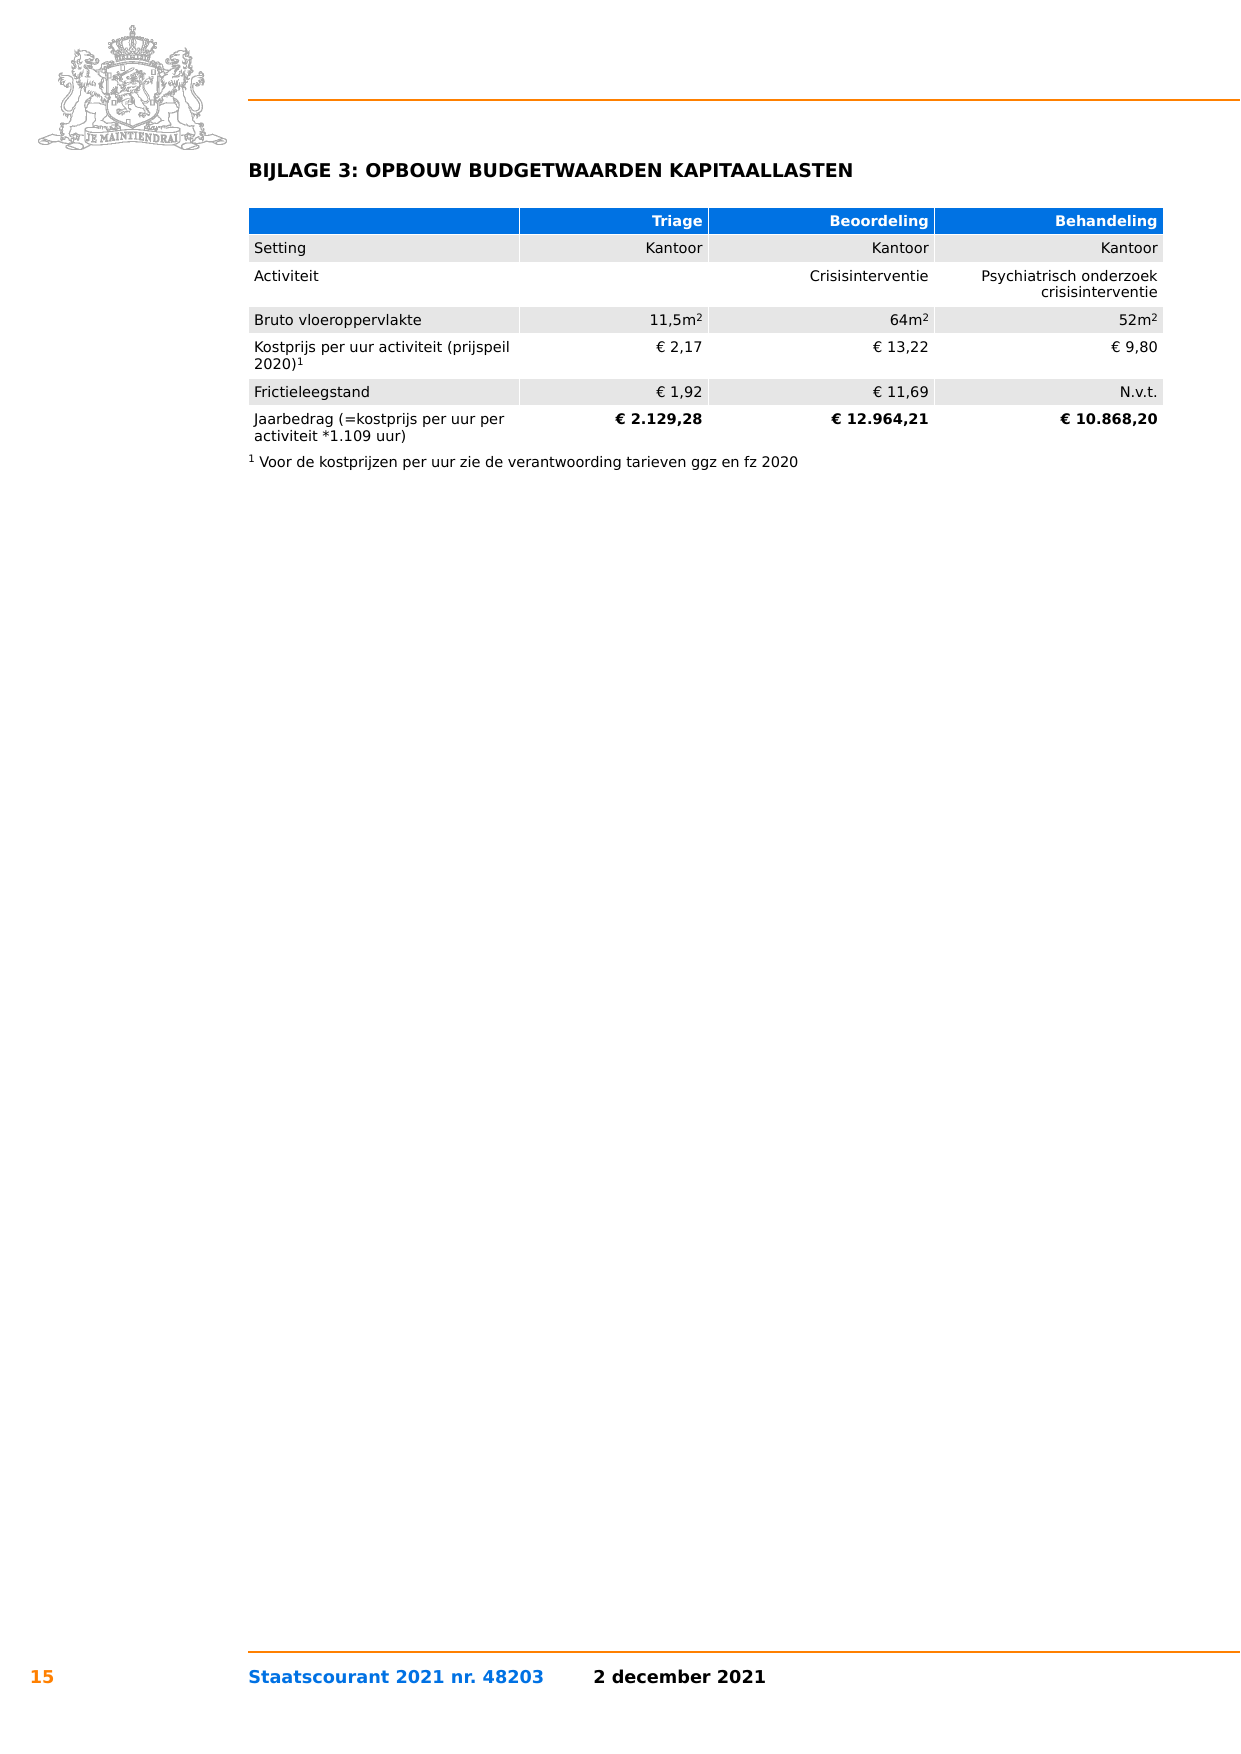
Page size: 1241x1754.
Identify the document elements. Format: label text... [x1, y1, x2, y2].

table_cell Activiteit [249, 263, 519, 306]
table_header Beoordeling [709, 208, 934, 234]
table_cell € 1,92 [520, 379, 708, 405]
table_cell Jaarbedrag (=kostprijs per uur per activiteit *1.109 uur) [249, 406, 519, 449]
table_header Behandeling [935, 208, 1163, 234]
picture [38, 25, 227, 150]
table_header Triage [520, 208, 708, 234]
table_cell € 2,17 [520, 335, 708, 378]
table_cell € 2.129,28 [520, 406, 708, 449]
table_cell N.v.t. [935, 379, 1163, 405]
table_cell 1 Voor de kostprijzen per uur zie de verantwoording tarieven ggz en fz 2020 [248, 451, 1163, 470]
table_cell Kantoor [520, 235, 708, 262]
table_cell Psychiatrisch onderzoek crisisinterventie [935, 263, 1163, 306]
table_cell Kantoor [935, 235, 1163, 262]
table_header [249, 208, 519, 234]
table_cell 52m2 [935, 307, 1163, 333]
table_cell Crisisinterventie [709, 263, 934, 306]
table_cell [520, 263, 708, 306]
table_cell € 9,80 [935, 335, 1163, 378]
table_cell 11,5m2 [520, 307, 708, 333]
table_cell Bruto vloeroppervlakte [249, 307, 519, 333]
table_cell Frictieleegstand [249, 379, 519, 405]
subtitle BIJLAGE 3: OPBOUW BUDGETWAARDEN KAPITAALLASTEN [248, 160, 1163, 182]
table_cell € 11,69 [709, 379, 934, 405]
table_cell € 12.964,21 [709, 406, 934, 449]
table_cell € 10.868,20 [935, 406, 1163, 449]
table_cell Kantoor [709, 235, 934, 262]
table_cell Kostprijs per uur activiteit (prijspeil 2020)1 [249, 335, 519, 378]
table_cell Setting [249, 235, 519, 262]
table_cell € 13,22 [709, 335, 934, 378]
table_cell 64m2 [709, 307, 934, 333]
